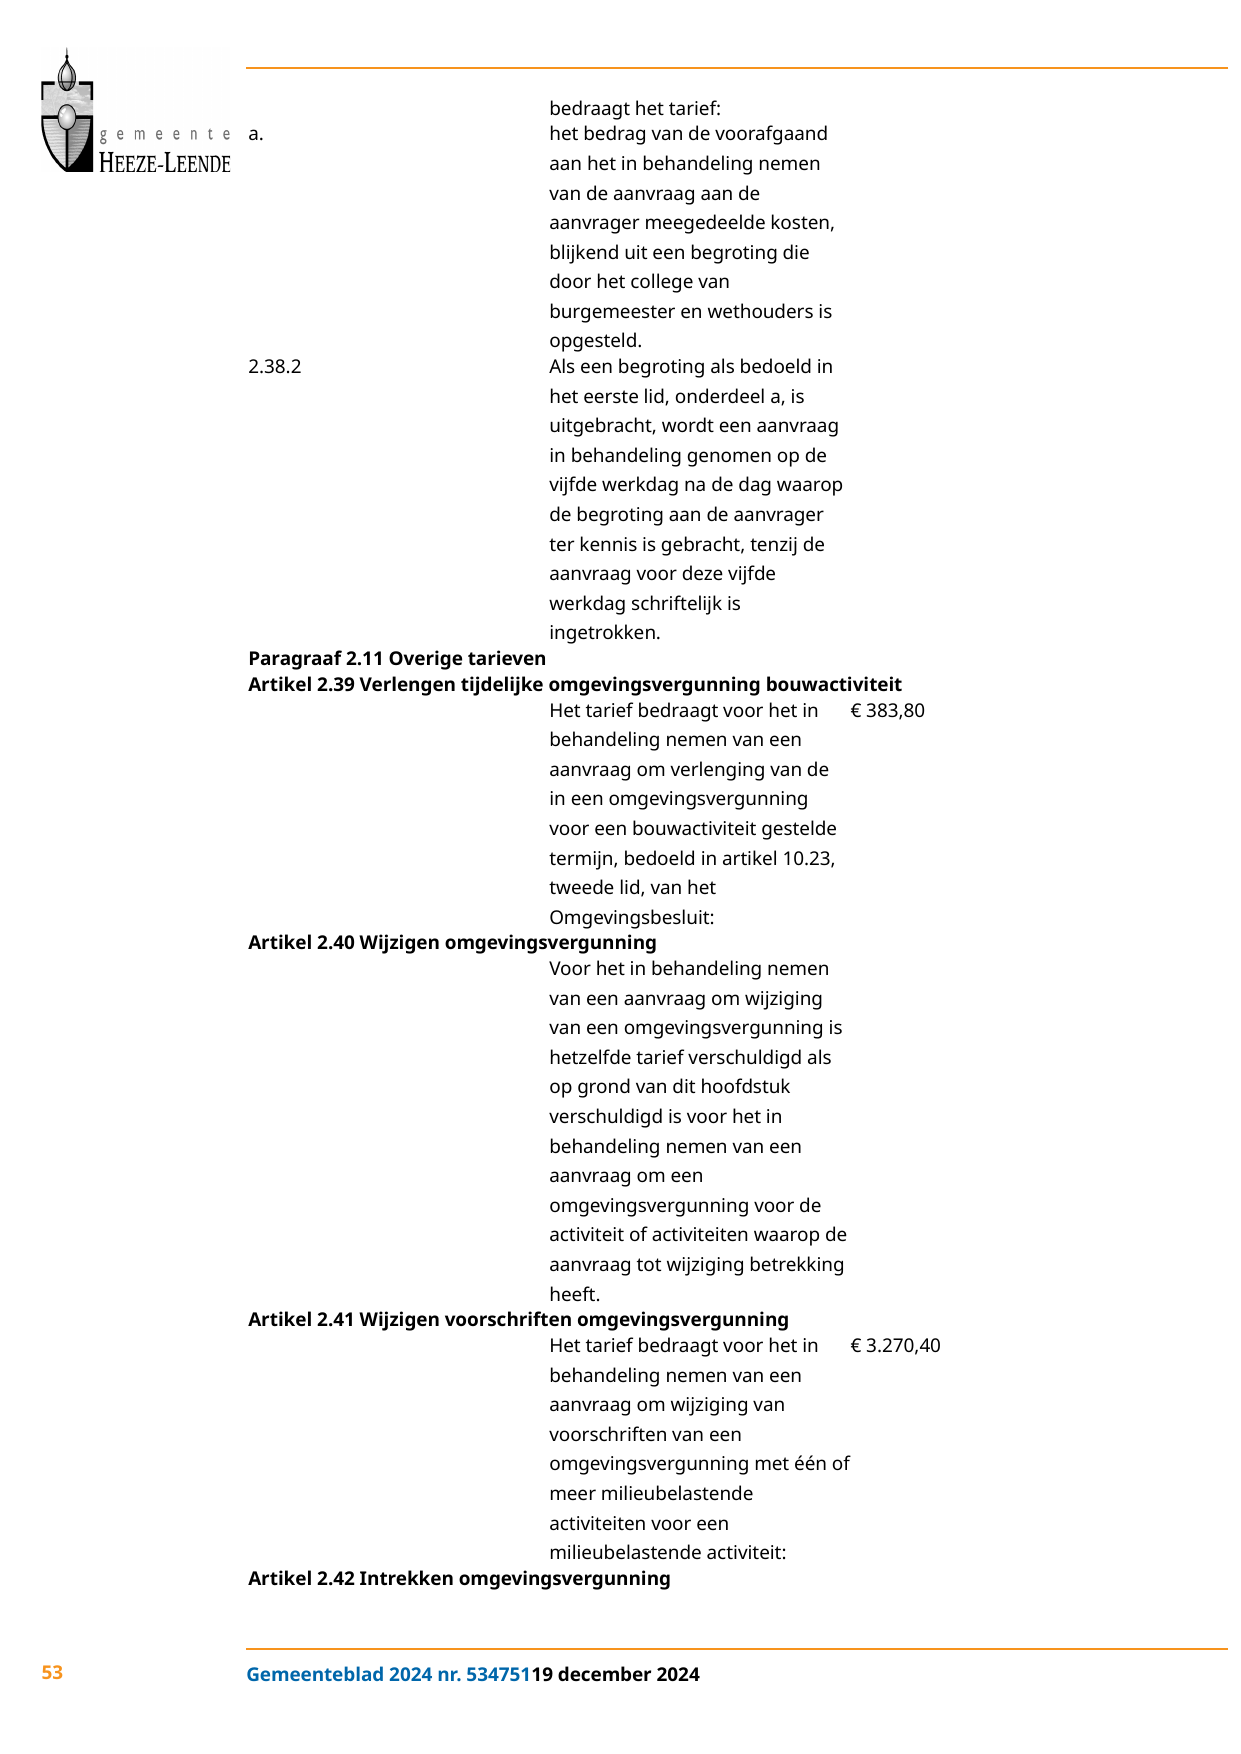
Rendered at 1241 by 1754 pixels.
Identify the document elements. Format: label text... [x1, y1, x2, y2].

table_cell bedraagt het tarief: [549, 95, 850, 121]
table_cell [248, 1332, 549, 1565]
table_cell [850, 955, 1152, 1306]
table_cell [248, 697, 549, 929]
table_cell [248, 95, 549, 121]
picture [41, 47, 231, 172]
table_cell Paragraaf 2.11 Overige tarieven [248, 645, 1152, 671]
table_cell Artikel 2.42 Intrekken omgevingsvergunning [248, 1565, 1152, 1591]
table_cell Artikel 2.40 Wijzigen omgevingsvergunning [248, 930, 1152, 955]
table_cell Als een begroting als bedoeld in het eerste lid, onderdeel a, is uitgebracht, wordt een aanvraag in behandeling genomen op de vijfde werkdag na de dag waarop de begroting aan de aanvrager ter kennis is gebracht, tenzij de aanvraag voor deze vijfde werkdag schriftelijk is ingetrokken. [549, 353, 850, 645]
table_cell Het tarief bedraagt voor het in behandeling nemen van een aanvraag om verlenging van de in een omgevingsvergunning voor een bouwactiviteit gestelde termijn, bedoeld in artikel 10.23, tweede lid, van het Omgevingsbesluit: [549, 697, 850, 929]
table_cell Artikel 2.39 Verlengen tijdelijke omgevingsvergunning bouwactiviteit [248, 671, 1152, 697]
table_cell [850, 95, 1152, 121]
table_cell 2.38.2 [248, 353, 549, 645]
table_cell [850, 121, 1152, 353]
table_cell € 383,80 [850, 697, 1152, 929]
table_cell het bedrag van de voorafgaand aan het in behandeling nemen van de aanvraag aan de aanvrager meegedeelde kosten, blijkend uit een begroting die door het college van burgemeester en wethouders is opgesteld. [549, 121, 850, 353]
table_cell € 3.270,40 [850, 1332, 1152, 1565]
table_cell Het tarief bedraagt voor het in behandeling nemen van een aanvraag om wijziging van voorschriften van een omgevingsvergunning met één of meer milieubelastende activiteiten voor een milieubelastende activiteit: [549, 1332, 850, 1565]
table_cell Artikel 2.41 Wijzigen voorschriften omgevingsvergunning [248, 1306, 1152, 1332]
table_cell a. [248, 121, 549, 353]
table_cell Voor het in behandeling nemen van een aanvraag om wijziging van een omgevingsvergunning is hetzelfde tarief verschuldigd als op grond van dit hoofdstuk verschuldigd is voor het in behandeling nemen van een aanvraag om een omgevingsvergunning voor de activiteit of activiteiten waarop de aanvraag tot wijziging betrekking heeft. [549, 955, 850, 1306]
table_cell [248, 955, 549, 1306]
table_cell [850, 353, 1152, 645]
